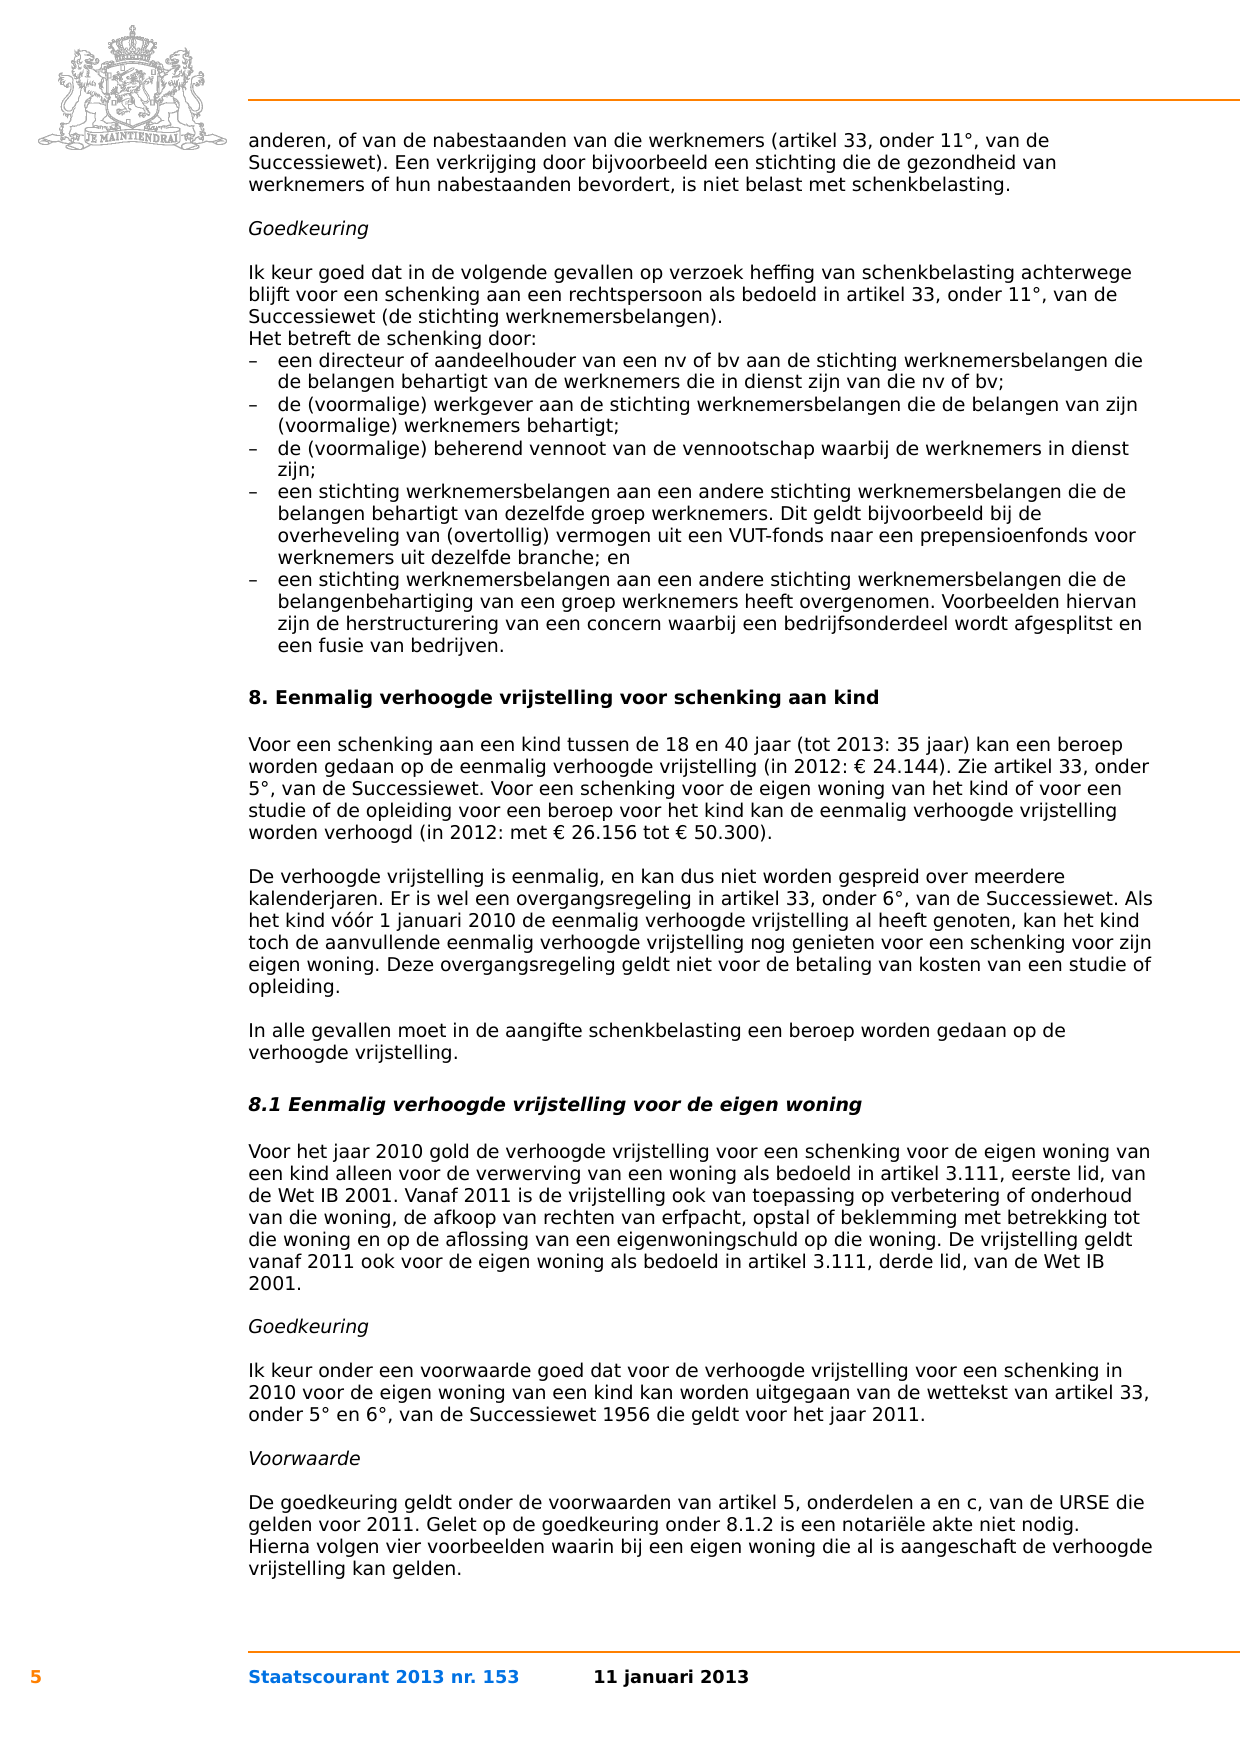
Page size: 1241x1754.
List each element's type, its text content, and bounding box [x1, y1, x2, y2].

text Ik keur onder een voorwaarde goed dat voor de verhoogde vrijstelling voor een schenking in 2010 voor de eigen woning van een kind kan worden uitgegaan van de wettekst van artikel 33, onder 5° en 6°, van de Successiewet 1956 die geldt voor het jaar 2011. [248, 1360, 1163, 1426]
text anderen, of van de nabestaanden van die werknemers (artikel 33, onder 11°, van de Successiewet). Een verkrijging door bijvoorbeeld een stichting die de gezondheid van werknemers of hun nabestaanden bevordert, is niet belast met schenkbelasting. [248, 130, 1163, 196]
subtitle Voorwaarde [248, 1448, 1163, 1470]
text In alle gevallen moet in de aangifte schenkbelasting een beroep worden gedaan op de verhoogde vrijstelling. [248, 1020, 1163, 1064]
subtitle 8.1 Eenmalig verhoogde vrijstelling voor de eigen woning [248, 1094, 1163, 1116]
text Voor een schenking aan een kind tussen de 18 en 40 jaar (tot 2013: 35 jaar) kan een beroep worden gedaan op de eenmalig verhoogde vrijstelling (in 2012: € 24.144). Zie artikel 33, onder 5°, van de Successiewet. Voor een schenking voor de eigen woning van het kind of voor een studie of de opleiding voor een beroep voor het kind kan de eenmalig verhoogde vrijstelling worden verhoogd (in 2012: met € 26.156 tot € 50.300). [248, 734, 1163, 844]
text De goedkeuring geldt onder de voorwaarden van artikel 5, onderdelen a en c, van de URSE die gelden voor 2011. Gelet op de goedkeuring onder 8.1.2 is een notariële akte niet nodig. [248, 1492, 1163, 1536]
subtitle 8. Eenmalig verhoogde vrijstelling voor schenking aan kind [248, 687, 1163, 709]
text – de (voormalige) werkgever aan de stichting werknemersbelangen die de belangen van zijn (voormalige) werknemers behartigt; [248, 393, 1163, 437]
text Het betreft de schenking door: [248, 327, 1163, 349]
text – de (voormalige) beherend vennoot van de vennootschap waarbij de werknemers in dienst zijn; [248, 437, 1163, 481]
text – een stichting werknemersbelangen aan een andere stichting werknemersbelangen die de belangenbehartiging van een groep werknemers heeft overgenomen. Voorbeelden hiervan zijn de herstructurering van een concern waarbij een bedrijfsonderdeel wordt afgesplitst en een fusie van bedrijven. [248, 569, 1163, 657]
text – een stichting werknemersbelangen aan een andere stichting werknemersbelangen die de belangen behartigt van dezelfde groep werknemers. Dit geldt bijvoorbeeld bij de overheveling van (overtollig) vermogen uit een VUT-fonds naar een prepensioenfonds voor werknemers uit dezelfde branche; en [248, 481, 1163, 569]
text – een directeur of aandeelhouder van een nv of bv aan de stichting werknemersbelangen die de belangen behartigt van de werknemers die in dienst zijn van die nv of bv; [248, 349, 1163, 393]
subtitle Goedkeuring [248, 1316, 1163, 1338]
text Voor het jaar 2010 gold de verhoogde vrijstelling voor een schenking voor de eigen woning van een kind alleen voor de verwerving van een woning als bedoeld in artikel 3.111, eerste lid, van de Wet IB 2001. Vanaf 2011 is de vrijstelling ook van toepassing op verbetering of onderhoud van die woning, de afkoop van rechten van erfpacht, opstal of beklemming met betrekking tot die woning en op de aflossing van een eigenwoningschuld op die woning. De vrijstelling geldt vanaf 2011 ook voor de eigen woning als bedoeld in artikel 3.111, derde lid, van de Wet IB 2001. [248, 1141, 1163, 1294]
text Hierna volgen vier voorbeelden waarin bij een eigen woning die al is aangeschaft de verhoogde vrijstelling kan gelden. [248, 1536, 1163, 1580]
picture [38, 25, 227, 150]
subtitle Goedkeuring [248, 218, 1163, 240]
text Ik keur goed dat in de volgende gevallen op verzoek heffing van schenkbelasting achterwege blijft voor een schenking aan een rechtspersoon als bedoeld in artikel 33, onder 11°, van de Successiewet (de stichting werknemersbelangen). [248, 262, 1163, 327]
text De verhoogde vrijstelling is eenmalig, en kan dus niet worden gespreid over meerdere kalenderjaren. Er is wel een overgangsregeling in artikel 33, onder 6°, van de Successiewet. Als het kind vóór 1 januari 2010 de eenmalig verhoogde vrijstelling al heeft genoten, kan het kind toch de aanvullende eenmalig verhoogde vrijstelling nog genieten voor een schenking voor zijn eigen woning. Deze overgangsregeling geldt niet voor de betaling van kosten van een studie of opleiding. [248, 866, 1163, 998]
